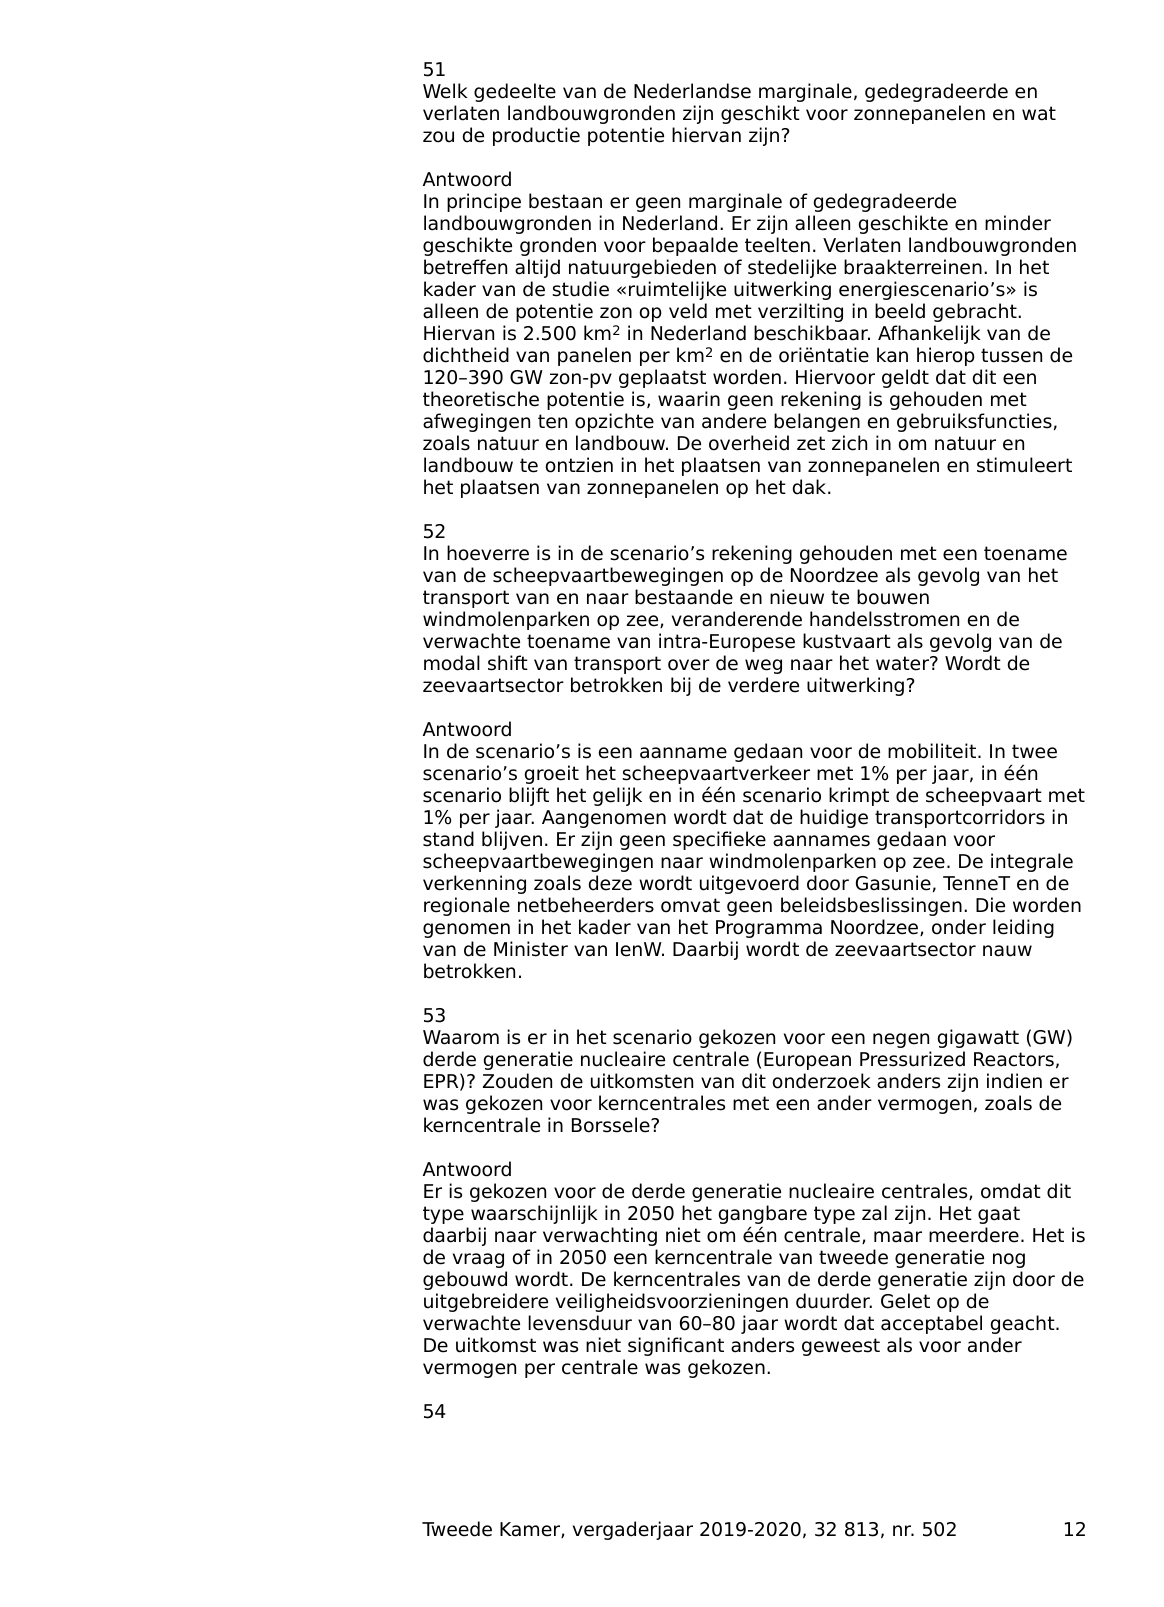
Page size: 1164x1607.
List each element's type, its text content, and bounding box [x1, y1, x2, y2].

text 54 [422, 1401, 1087, 1423]
text Antwoord [422, 1159, 1087, 1181]
text Welk gedeelte van de Nederlandse marginale, gedegradeerde en verlaten landbouwgronden zijn geschikt voor zonnepanelen en wat zou de productie potentie hiervan zijn? [422, 81, 1087, 147]
text Waarom is er in het scenario gekozen voor een negen gigawatt (GW) derde generatie nucleaire centrale (European Pressurized Reactors, EPR)? Zouden de uitkomsten van dit onderzoek anders zijn indien er was gekozen voor kerncentrales met een ander vermogen, zoals de kerncentrale in Borssele? [422, 1027, 1087, 1137]
text 51 [422, 59, 1087, 81]
text In hoeverre is in de scenario’s rekening gehouden met een toename van de scheepvaartbewegingen op de Noordzee als gevolg van het transport van en naar bestaande en nieuw te bouwen windmolenparken op zee, veranderende handelsstromen en de verwachte toename van intra-Europese kustvaart als gevolg van de modal shift van transport over de weg naar het water? Wordt de zeevaartsector betrokken bij de verdere uitwerking? [422, 543, 1087, 697]
text 53 [422, 1005, 1087, 1027]
text In de scenario’s is een aanname gedaan voor de mobiliteit. In twee scenario’s groeit het scheepvaartverkeer met 1% per jaar, in één scenario blijft het gelijk en in één scenario krimpt de scheepvaart met 1% per jaar. Aangenomen wordt dat de huidige transportcorridors in stand blijven. Er zijn geen specifieke aannames gedaan voor scheepvaartbewegingen naar windmolenparken op zee. De integrale verkenning zoals deze wordt uitgevoerd door Gasunie, TenneT en de regionale netbeheerders omvat geen beleidsbeslissingen. Die worden genomen in het kader van het Programma Noordzee, onder leiding van de Minister van IenW. Daarbij wordt de zeevaartsector nauw betrokken. [422, 741, 1087, 983]
text Er is gekozen voor de derde generatie nucleaire centrales, omdat dit type waarschijnlijk in 2050 het gangbare type zal zijn. Het gaat daarbij naar verwachting niet om één centrale, maar meerdere. Het is de vraag of in 2050 een kerncentrale van tweede generatie nog gebouwd wordt. De kerncentrales van de derde generatie zijn door de uitgebreidere veiligheidsvoorzieningen duurder. Gelet op de verwachte levensduur van 60–80 jaar wordt dat acceptabel geacht. De uitkomst was niet significant anders geweest als voor ander vermogen per centrale was gekozen. [422, 1181, 1087, 1379]
text 52 [422, 521, 1087, 543]
text In principe bestaan er geen marginale of gedegradeerde landbouwgronden in Nederland. Er zijn alleen geschikte en minder geschikte gronden voor bepaalde teelten. Verlaten landbouwgronden betreffen altijd natuurgebieden of stedelijke braakterreinen. In het kader van de studie «ruimtelijke uitwerking energiescenario’s» is alleen de potentie zon op veld met verzilting in beeld gebracht. Hiervan is 2.500 km2 in Nederland beschikbaar. Afhankelijk van de dichtheid van panelen per km2 en de oriëntatie kan hierop tussen de 120–390 GW zon-pv geplaatst worden. Hiervoor geldt dat dit een theoretische potentie is, waarin geen rekening is gehouden met afwegingen ten opzichte van andere belangen en gebruiksfuncties, zoals natuur en landbouw. De overheid zet zich in om natuur en landbouw te ontzien in het plaatsen van zonnepanelen en stimuleert het plaatsen van zonnepanelen op het dak. [422, 191, 1087, 499]
text Antwoord [422, 719, 1087, 741]
text Antwoord [422, 169, 1087, 191]
